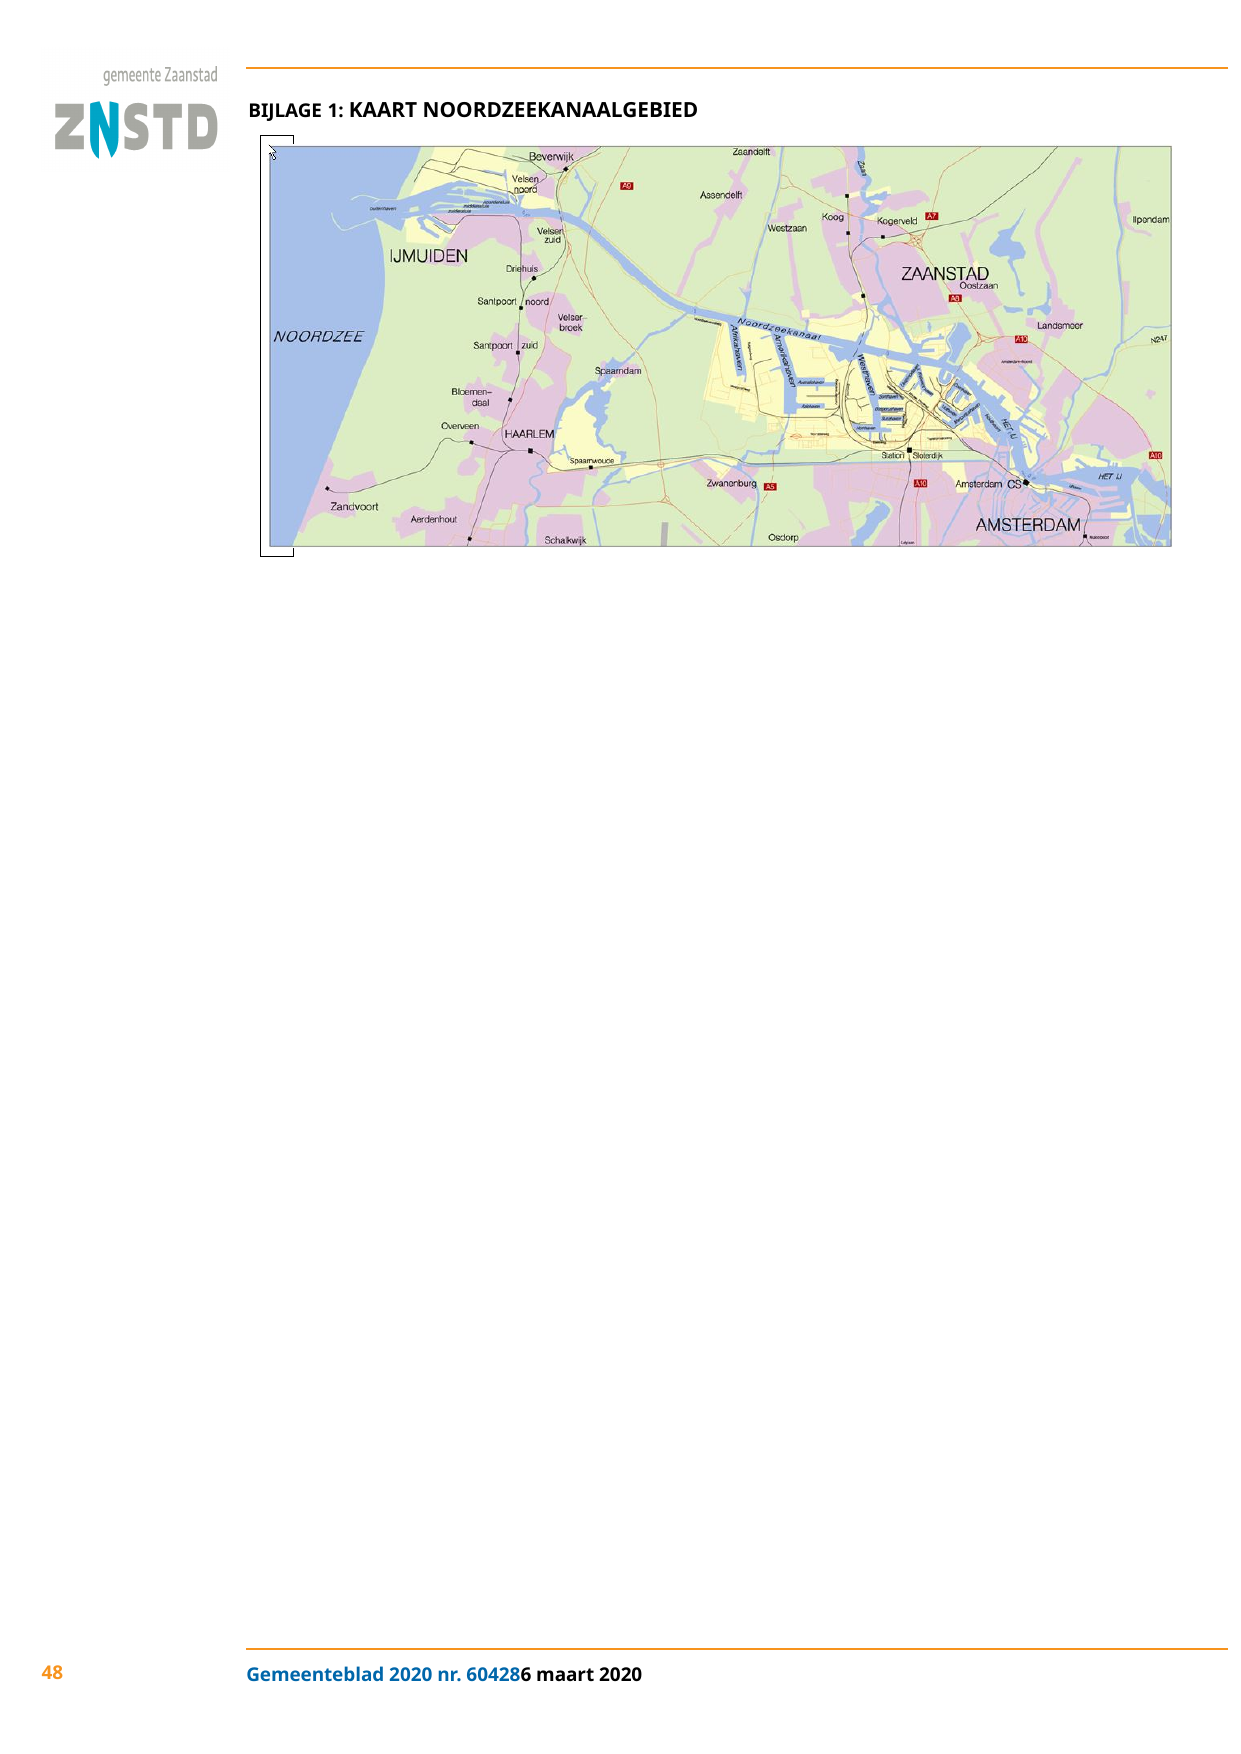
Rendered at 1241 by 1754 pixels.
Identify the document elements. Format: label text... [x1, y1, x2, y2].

text BIJLAGE 1: KAART NOORDZEEKANAALGEBIED [248, 95, 1152, 123]
picture [41, 47, 231, 172]
picture [268, 144, 1173, 548]
